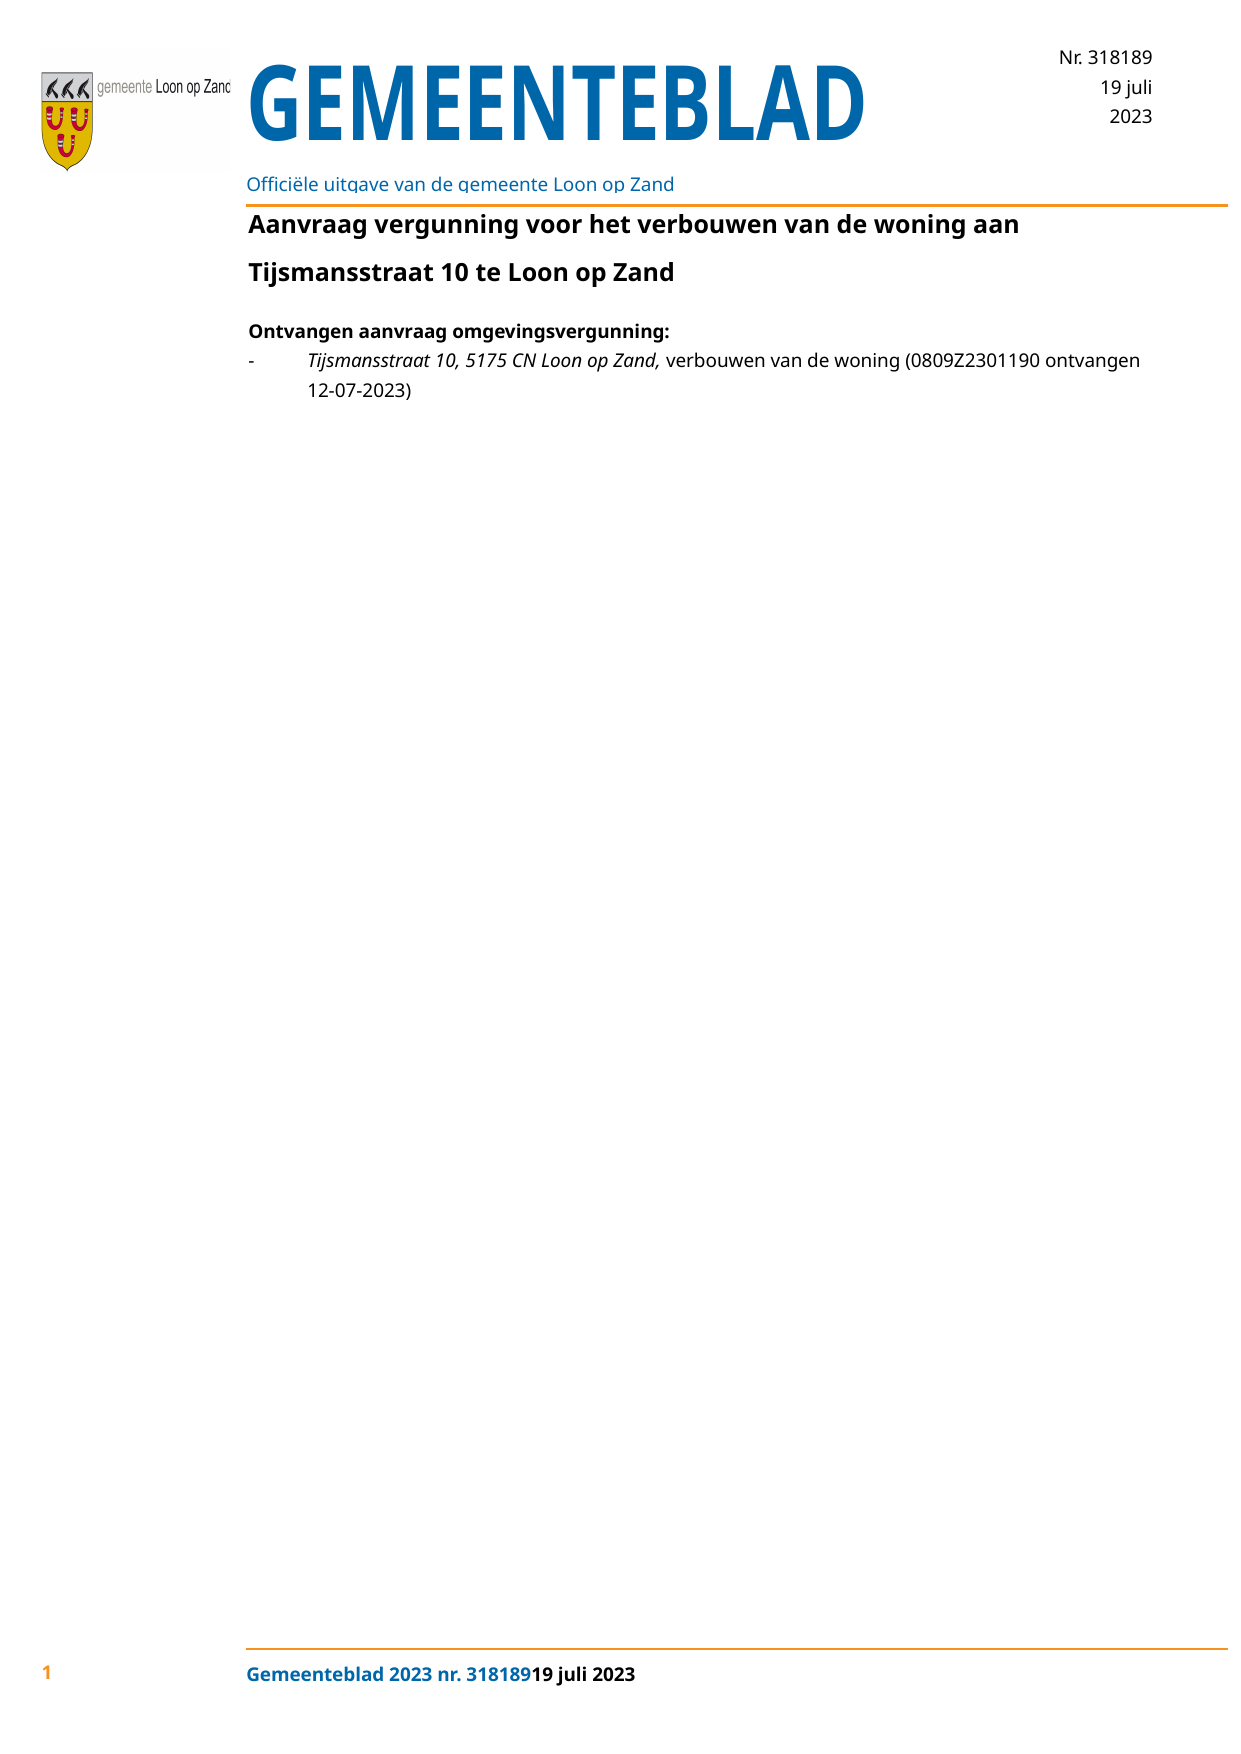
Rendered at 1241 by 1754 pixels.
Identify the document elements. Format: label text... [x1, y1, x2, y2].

list Tijsmansstraat 10, 5175 CN Loon op Zand, verbouwen van de woning (0809Z2301190 ontvangen 12-07-2023) [248, 347, 1152, 403]
text Aanvraag vergunning voor het verbouwen van de woning aan Tijsmansstraat 10 te Loon op Zand [248, 207, 1152, 288]
picture [41, 47, 231, 172]
text Ontvangen aanvraag omgevingsvergunning: [248, 318, 1152, 344]
